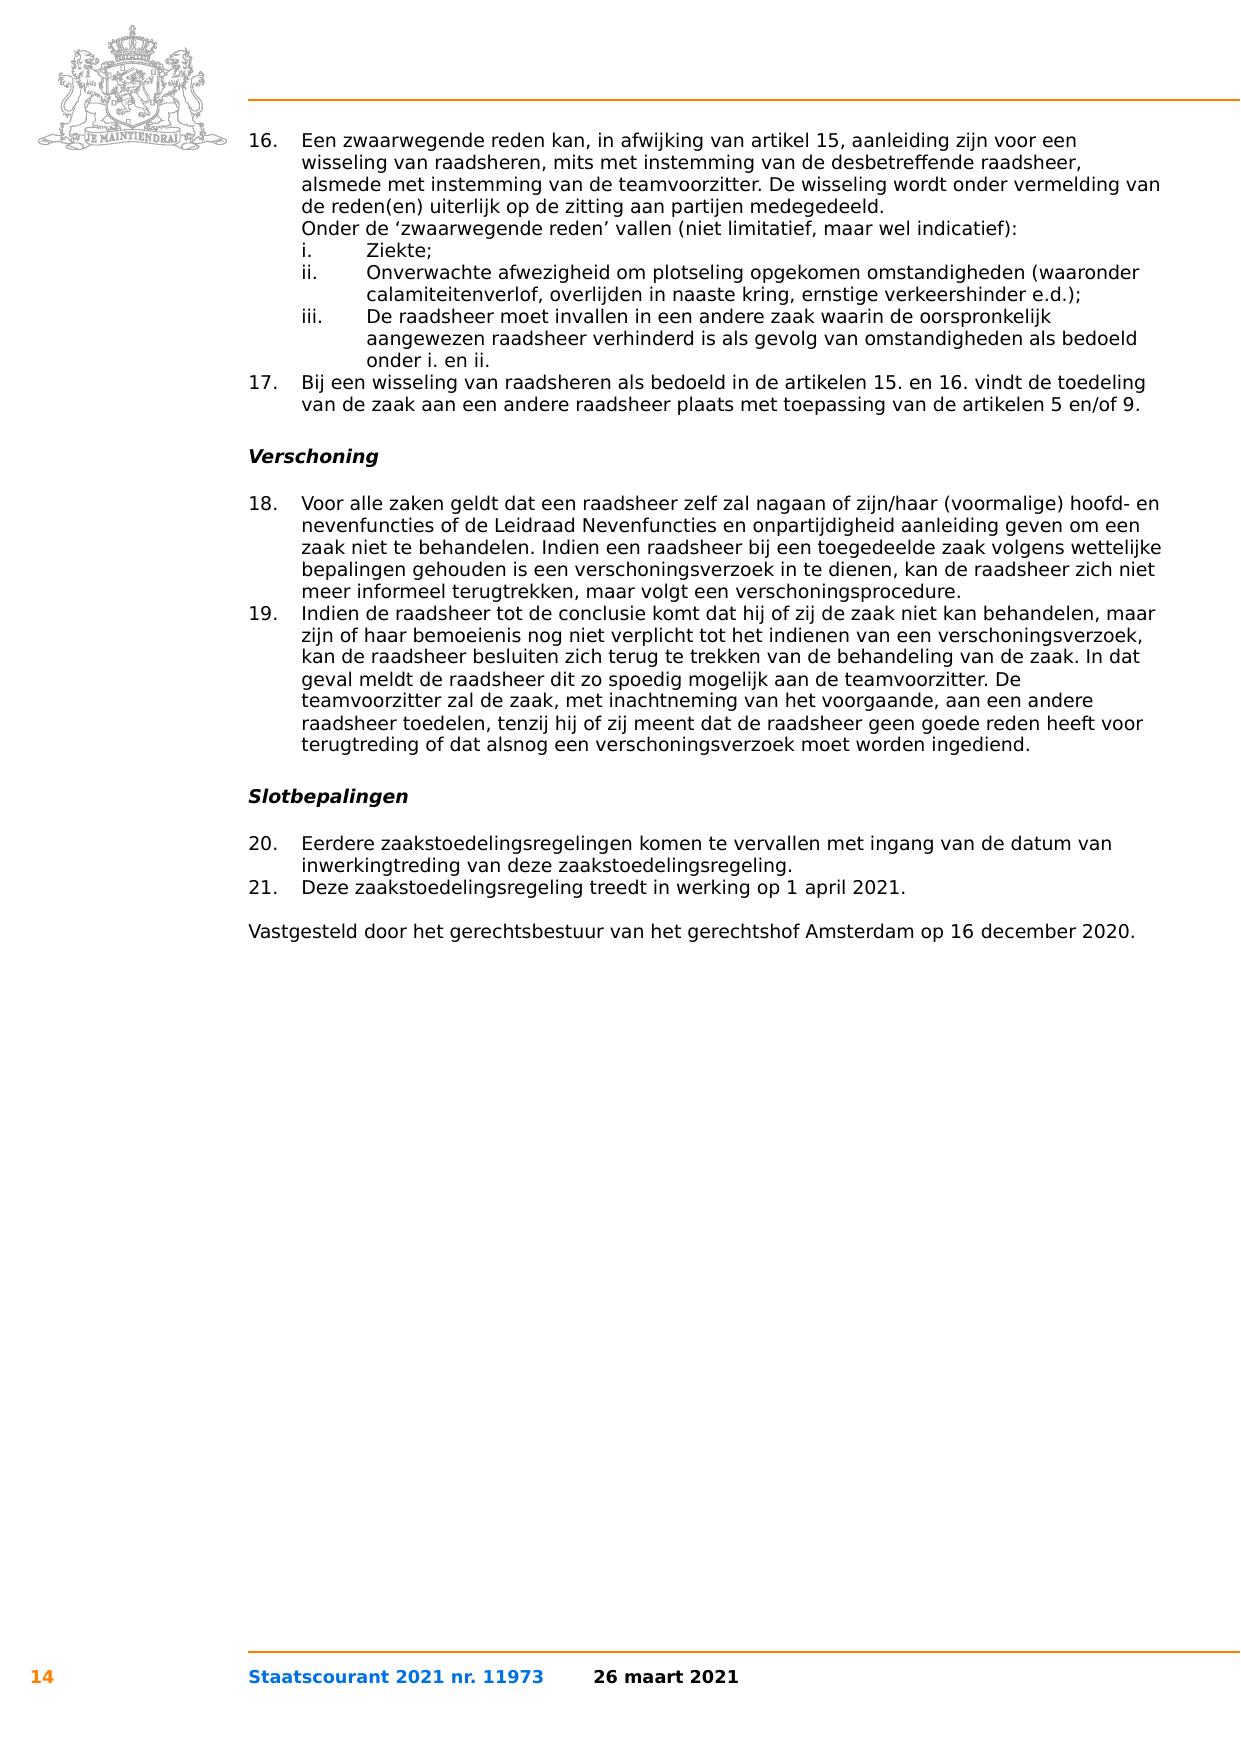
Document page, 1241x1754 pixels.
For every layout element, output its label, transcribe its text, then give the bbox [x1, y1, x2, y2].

text 20. Eerdere zaakstoedelingsregelingen komen te vervallen met ingang van de datum van inwerkingtreding van deze zaakstoedelingsregeling. [248, 833, 1163, 877]
text 16. Een zwaarwegende reden kan, in afwijking van artikel 15, aanleiding zijn voor een wisseling van raadsheren, mits met instemming van de desbetreffende raadsheer, alsmede met instemming van de teamvoorzitter. De wisseling wordt onder vermelding van de reden(en) uiterlijk op de zitting aan partijen medegedeeld. [248, 130, 1163, 218]
text 17. Bij een wisseling van raadsheren als bedoeld in de artikelen 15. en 16. vindt de toedeling van de zaak aan een andere raadsheer plaats met toepassing van de artikelen 5 en/of 9. [248, 372, 1163, 416]
picture [38, 25, 227, 150]
text 21. Deze zaakstoedelingsregeling treedt in werking op 1 april 2021. [248, 877, 1163, 899]
text Onder de ‘zwaarwegende reden’ vallen (niet limitatief, maar wel indicatief): [301, 218, 1163, 240]
subtitle Verschoning [248, 446, 1163, 468]
text 18. Voor alle zaken geldt dat een raadsheer zelf zal nagaan of zijn/haar (voormalige) hoofd- en nevenfuncties of de Leidraad Nevenfuncties en onpartijdigheid aanleiding geven om een zaak niet te behandelen. Indien een raadsheer bij een toegedeelde zaak volgens wettelijke bepalingen gehouden is een verschoningsverzoek in te dienen, kan de raadsheer zich niet meer informeel terugtrekken, maar volgt een verschoningsprocedure. [248, 493, 1163, 602]
text Vastgesteld door het gerechtsbestuur van het gerechtshof Amsterdam op 16 december 2020. [248, 921, 1163, 943]
text ii. Onverwachte afwezigheid om plotseling opgekomen omstandigheden (waaronder calamiteitenverlof, overlijden in naaste kring, ernstige verkeershinder e.d.); [301, 262, 1163, 306]
text i. Ziekte; [301, 240, 1163, 262]
text iii. De raadsheer moet invallen in een andere zaak waarin de oorspronkelijk aangewezen raadsheer verhinderd is als gevolg van omstandigheden als bedoeld onder i. en ii. [301, 306, 1163, 372]
text 19. Indien de raadsheer tot de conclusie komt dat hij of zij de zaak niet kan behandelen, maar zijn of haar bemoeienis nog niet verplicht tot het indienen van een verschoningsverzoek, kan de raadsheer besluiten zich terug te trekken van de behandeling van de zaak. In dat geval meldt de raadsheer dit zo spoedig mogelijk aan de teamvoorzitter. De teamvoorzitter zal de zaak, met inachtneming van het voorgaande, aan een andere raadsheer toedelen, tenzij hij of zij meent dat de raadsheer geen goede reden heeft voor terugtreding of dat alsnog een verschoningsverzoek moet worden ingediend. [248, 602, 1163, 756]
subtitle Slotbepalingen [248, 786, 1163, 808]
